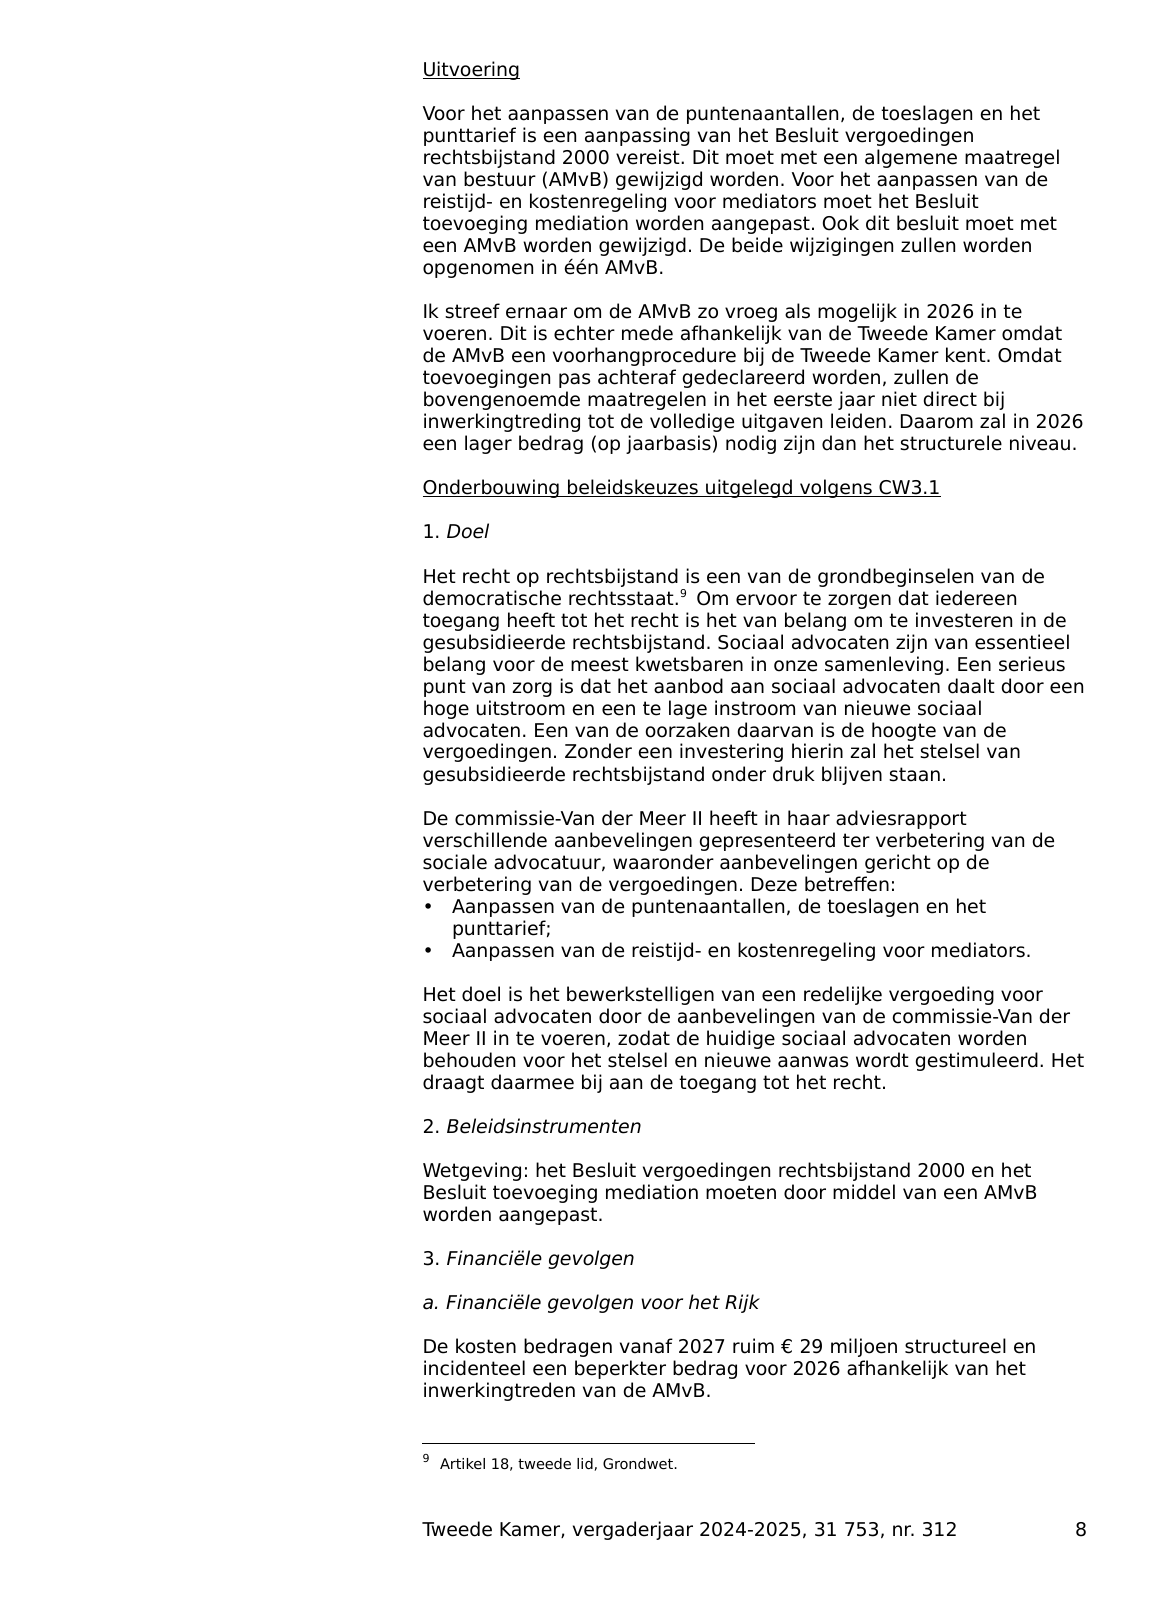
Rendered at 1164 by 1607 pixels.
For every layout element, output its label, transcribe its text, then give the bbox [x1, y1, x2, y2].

subtitle Onderbouwing beleidskeuzes uitgelegd volgens CW3.1 [422, 477, 1087, 499]
text • Aanpassen van de reistijd- en kostenregeling voor mediators. [422, 939, 1087, 961]
text Wetgeving: het Besluit vergoedingen rechtsbijstand 2000 en het Besluit toevoeging mediation moeten door middel van een AMvB worden aangepast. [422, 1160, 1087, 1226]
text Het recht op rechtsbijstand is een van de grondbeginselen van de democratische rechtsstaat. Om ervoor te zorgen dat iedereen toegang heeft tot het recht is het van belang om te investeren in de gesubsidieerde rechtsbijstand. Sociaal advocaten zijn van essentieel belang voor de meest kwetsbaren in onze samenleving. Een serieus punt van zorg is dat het aanbod aan sociaal advocaten daalt door een hoge uitstroom en een te lage instroom van nieuwe sociaal advocaten. Een van de oorzaken daarvan is de hoogte van de vergoedingen. Zonder een investering hierin zal het stelsel van gesubsidieerde rechtsbijstand onder druk blijven staan. [422, 566, 1087, 785]
text De kosten bedragen vanaf 2027 ruim € 29 miljoen structureel en incidenteel een beperkter bedrag voor 2026 afhankelijk van het inwerkingtreden van de AMvB. [422, 1336, 1087, 1402]
subtitle Uitvoering [422, 59, 1087, 81]
text Voor het aanpassen van de puntenaantallen, de toeslagen en het punttarief is een aanpassing van het Besluit vergoedingen rechtsbijstand 2000 vereist. Dit moet met een algemene maatregel van bestuur (AMvB) gewijzigd worden. Voor het aanpassen van de reistijd- en kostenregeling voor mediators moet het Besluit toevoeging mediation worden aangepast. Ook dit besluit moet met een AMvB worden gewijzigd. De beide wijzigingen zullen worden opgenomen in één AMvB. [422, 103, 1087, 279]
text De commissie-Van der Meer II heeft in haar adviesrapport verschillende aanbevelingen gepresenteerd ter verbetering van de sociale advocatuur, waaronder aanbevelingen gericht op de verbetering van de vergoedingen. Deze betreffen: [422, 808, 1087, 896]
text • Aanpassen van de puntenaantallen, de toeslagen en het punttarief; [422, 896, 1087, 939]
subtitle a. Financiële gevolgen voor het Rijk [422, 1292, 1087, 1314]
subtitle 1. Doel [422, 521, 1087, 543]
text Ik streef ernaar om de AMvB zo vroeg als mogelijk in 2026 in te voeren. Dit is echter mede afhankelijk van de Tweede Kamer omdat de AMvB een voorhangprocedure bij de Tweede Kamer kent. Omdat toevoegingen pas achteraf gedeclareerd worden, zullen de bovengenoemde maatregelen in het eerste jaar niet direct bij inwerkingtreding tot de volledige uitgaven leiden. Daarom zal in 2026 een lager bedrag (op jaarbasis) nodig zijn dan het structurele niveau. [422, 301, 1087, 455]
subtitle 2. Beleidsinstrumenten [422, 1116, 1087, 1138]
subtitle 3. Financiële gevolgen [422, 1248, 1087, 1270]
text Het doel is het bewerkstelligen van een redelijke vergoeding voor sociaal advocaten door de aanbevelingen van de commissie-Van der Meer II in te voeren, zodat de huidige sociaal advocaten worden behouden voor het stelsel en nieuwe aanwas wordt gestimuleerd. Het draagt daarmee bij aan de toegang tot het recht. [422, 984, 1087, 1093]
text Artikel 18, tweede lid, Grondwet. [422, 1452, 1087, 1474]
